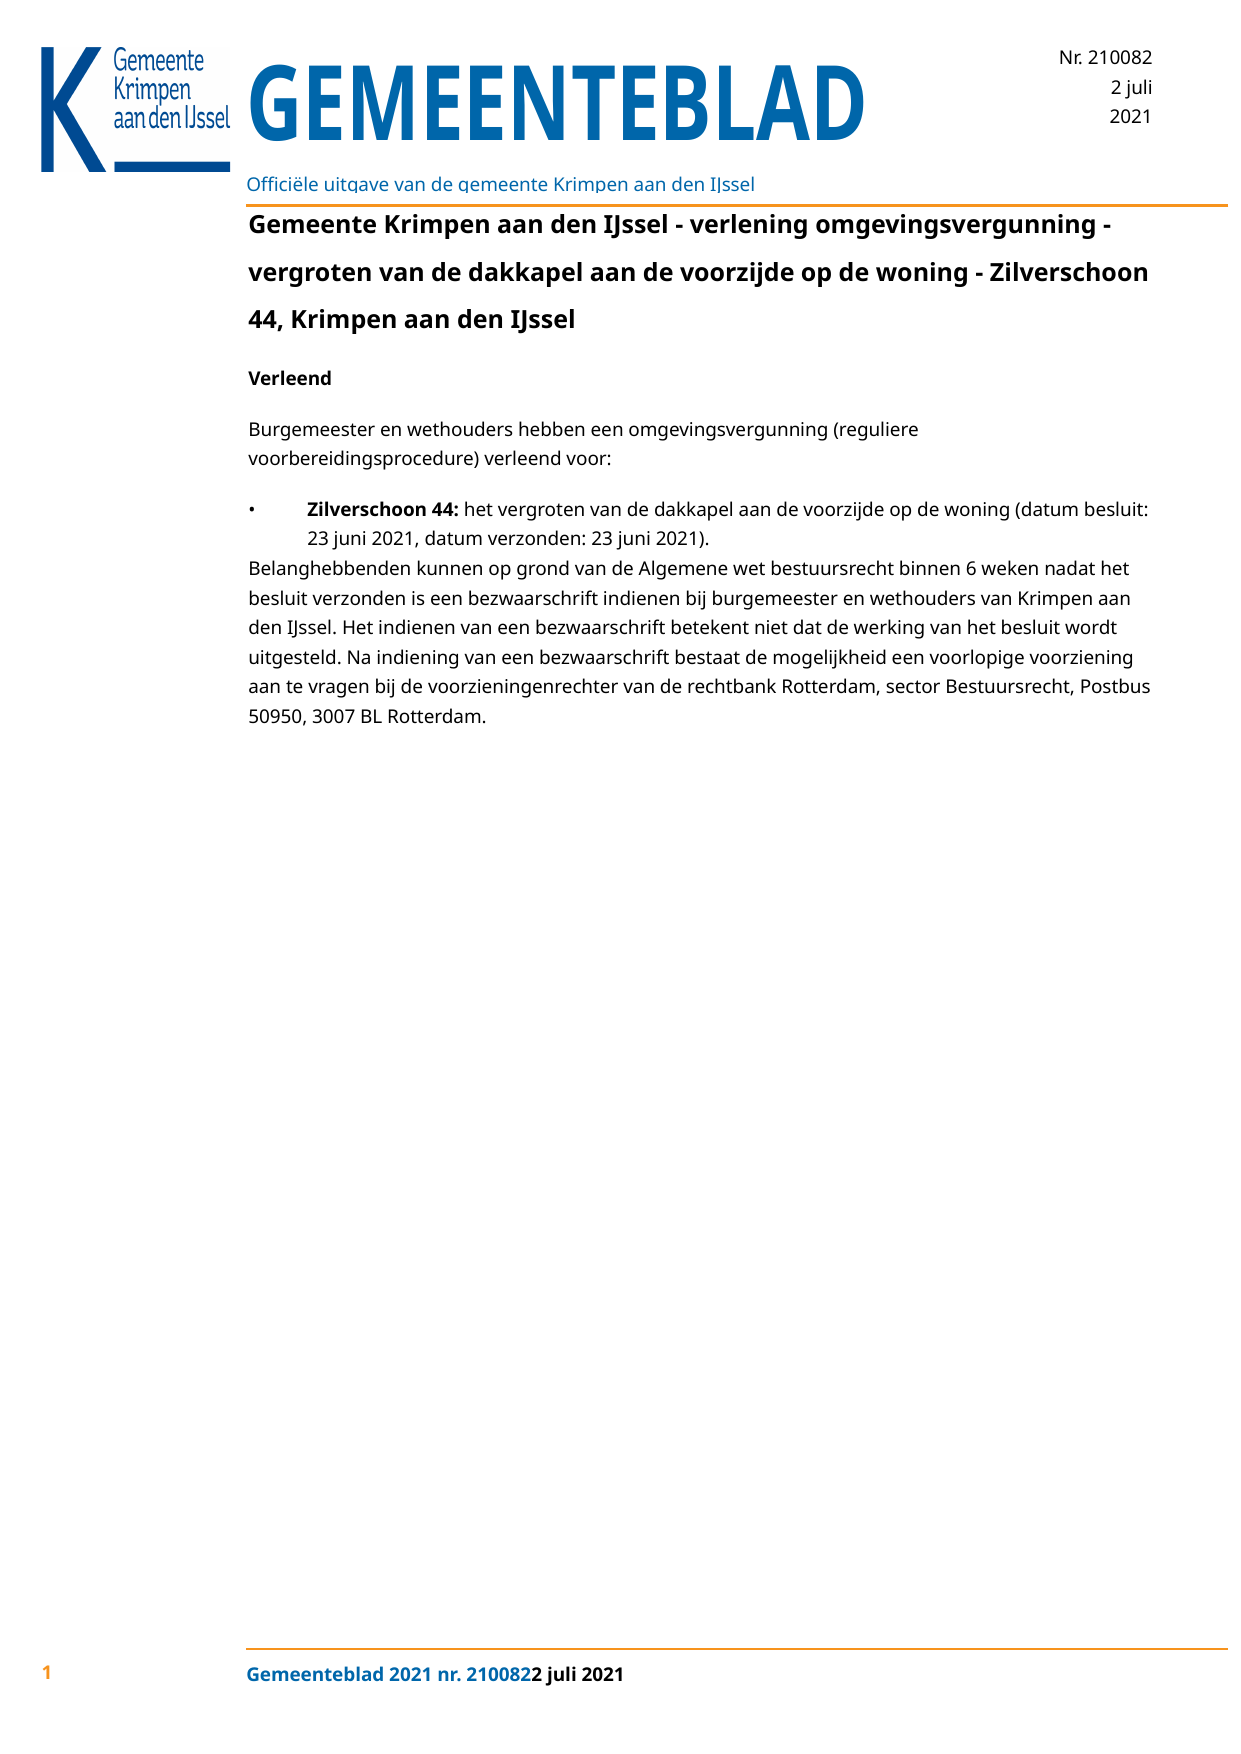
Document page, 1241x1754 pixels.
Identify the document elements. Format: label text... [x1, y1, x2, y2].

text Gemeente Krimpen aan den IJssel - verlening omgevingsvergunning - vergroten van de dakkapel aan de voorzijde op de woning - Zilverschoon 44, Krimpen aan den IJssel [248, 207, 1152, 336]
text Verleend [248, 366, 1152, 391]
list Zilverschoon 44: het vergroten van de dakkapel aan de voorzijde op de woning (datum besluit: 23 juni 2021, datum verzonden: 23 juni 2021). [248, 496, 1152, 551]
text Burgemeester en wethouders hebben een omgevingsvergunning (reguliere voorbereidingsprocedure) verleend voor: [248, 416, 1152, 471]
picture [41, 47, 231, 172]
text Belanghebbenden kunnen op grond van de Algemene wet bestuursrecht binnen 6 weken nadat het besluit verzonden is een bezwaarschrift indienen bij burgemeester en wethouders van Krimpen aan den IJssel. Het indienen van een bezwaarschrift betekent niet dat de werking van het besluit wordt uitgesteld. Na indiening van een bezwaarschrift bestaat de mogelijkheid een voorlopige voorziening aan te vragen bij de voorzieningenrechter van de rechtbank Rotterdam, sector Bestuursrecht, Postbus 50950, 3007 BL Rotterdam. [248, 555, 1152, 729]
